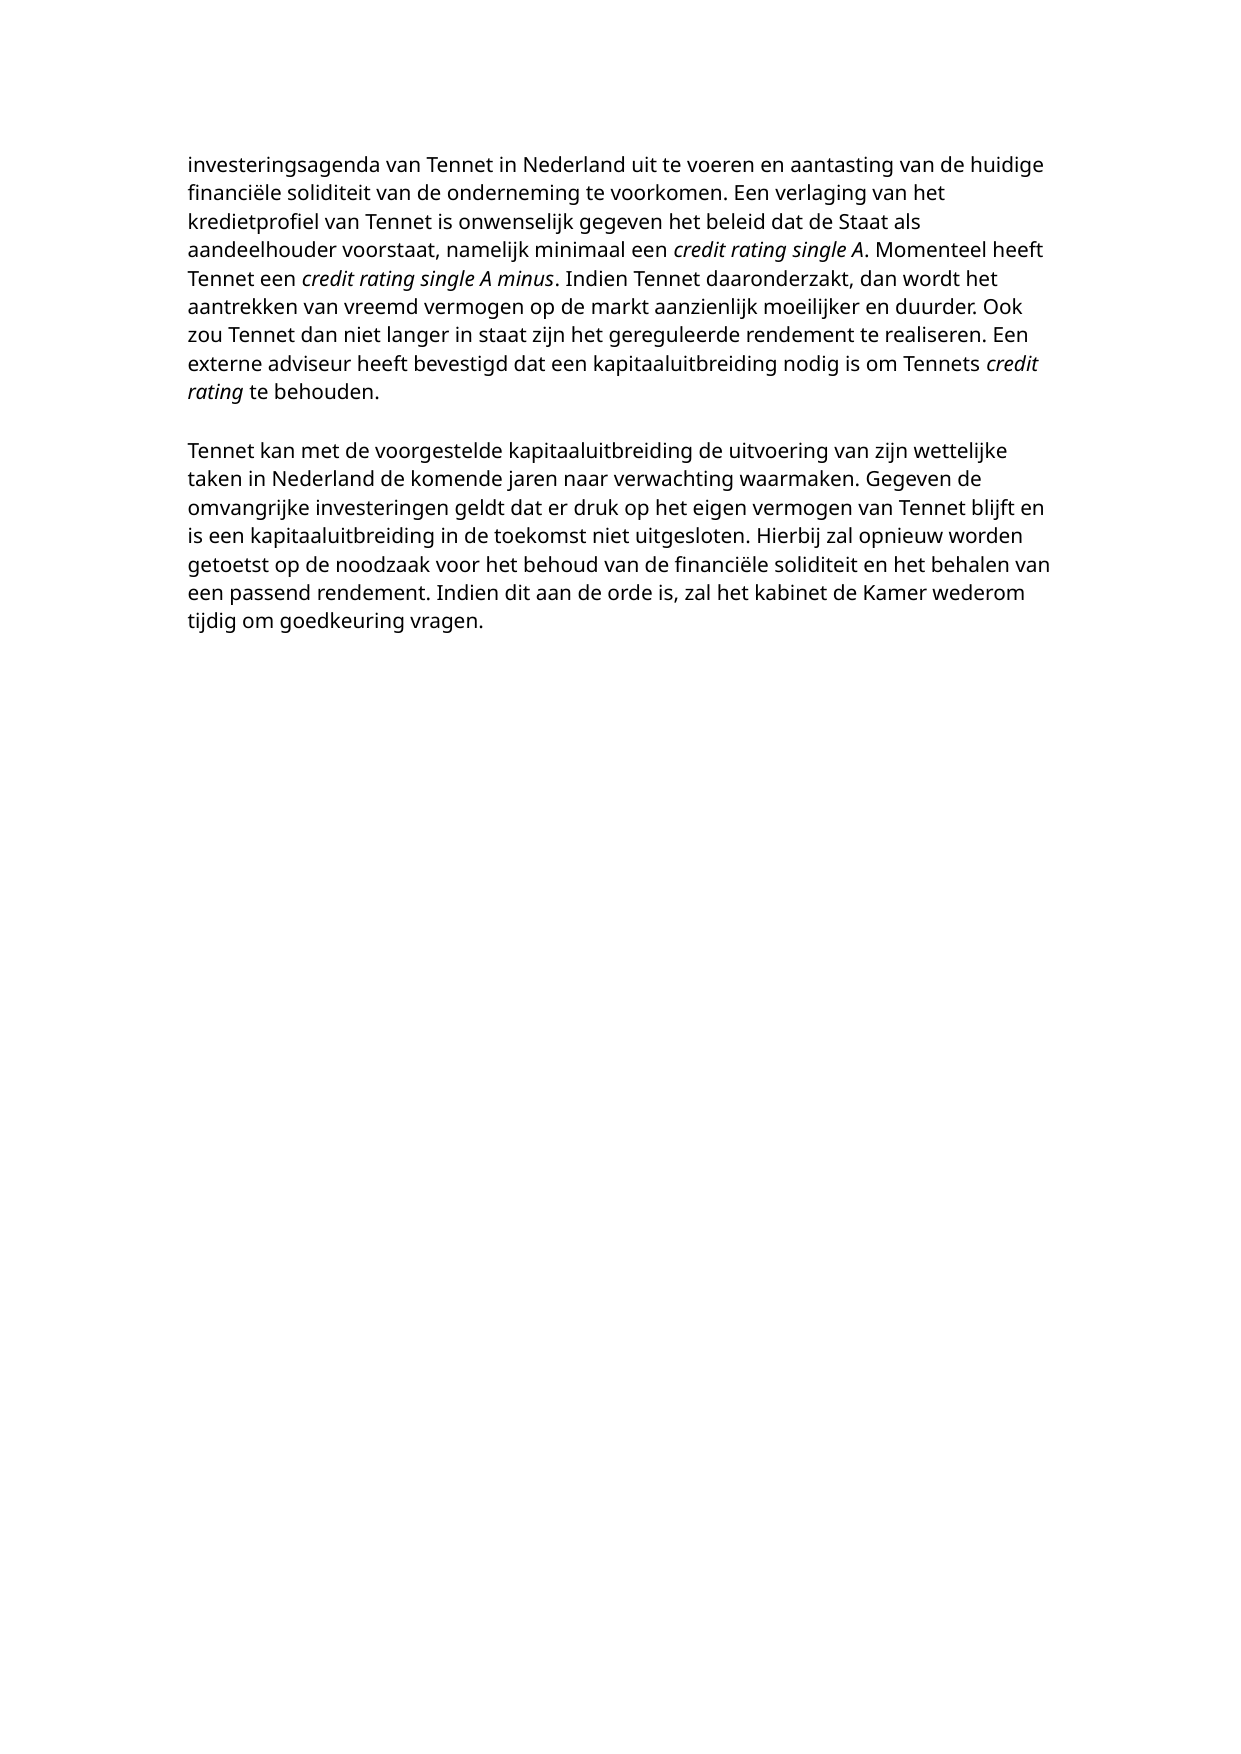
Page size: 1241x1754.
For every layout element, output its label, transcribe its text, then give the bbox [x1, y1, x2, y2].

text Tennet kan met de voorgestelde kapitaaluitbreiding de uitvoering van zijn wettelijke taken in Nederland de komende jaren naar verwachting waarmaken. Gegeven de omvangrijke investeringen geldt dat er druk op het eigen vermogen van Tennet blijft en is een kapitaaluitbreiding in de toekomst niet uitgesloten. Hierbij zal opnieuw worden getoetst op de noodzaak voor het behoud van de financiële soliditeit en het behalen van een passend rendement. Indien dit aan de orde is, zal het kabinet de Kamer wederom tijdig om goedkeuring vragen. [187, 436, 1053, 635]
text investeringsagenda van Tennet in Nederland uit te voeren en aantasting van de huidige financiële soliditeit van de onderneming te voorkomen. Een verlaging van het kredietprofiel van Tennet is onwenselijk gegeven het beleid dat de Staat als aandeelhouder voorstaat, namelijk minimaal een credit rating single A. Momenteel heeft Tennet een credit rating single A minus. Indien Tennet daaronderzakt, dan wordt het aantrekken van vreemd vermogen op de markt aanzienlijk moeilijker en duurder. Ook zou Tennet dan niet langer in staat zijn het gereguleerde rendement te realiseren. Een externe adviseur heeft bevestigd dat een kapitaaluitbreiding nodig is om Tennets credit rating te behouden. [187, 150, 1053, 406]
